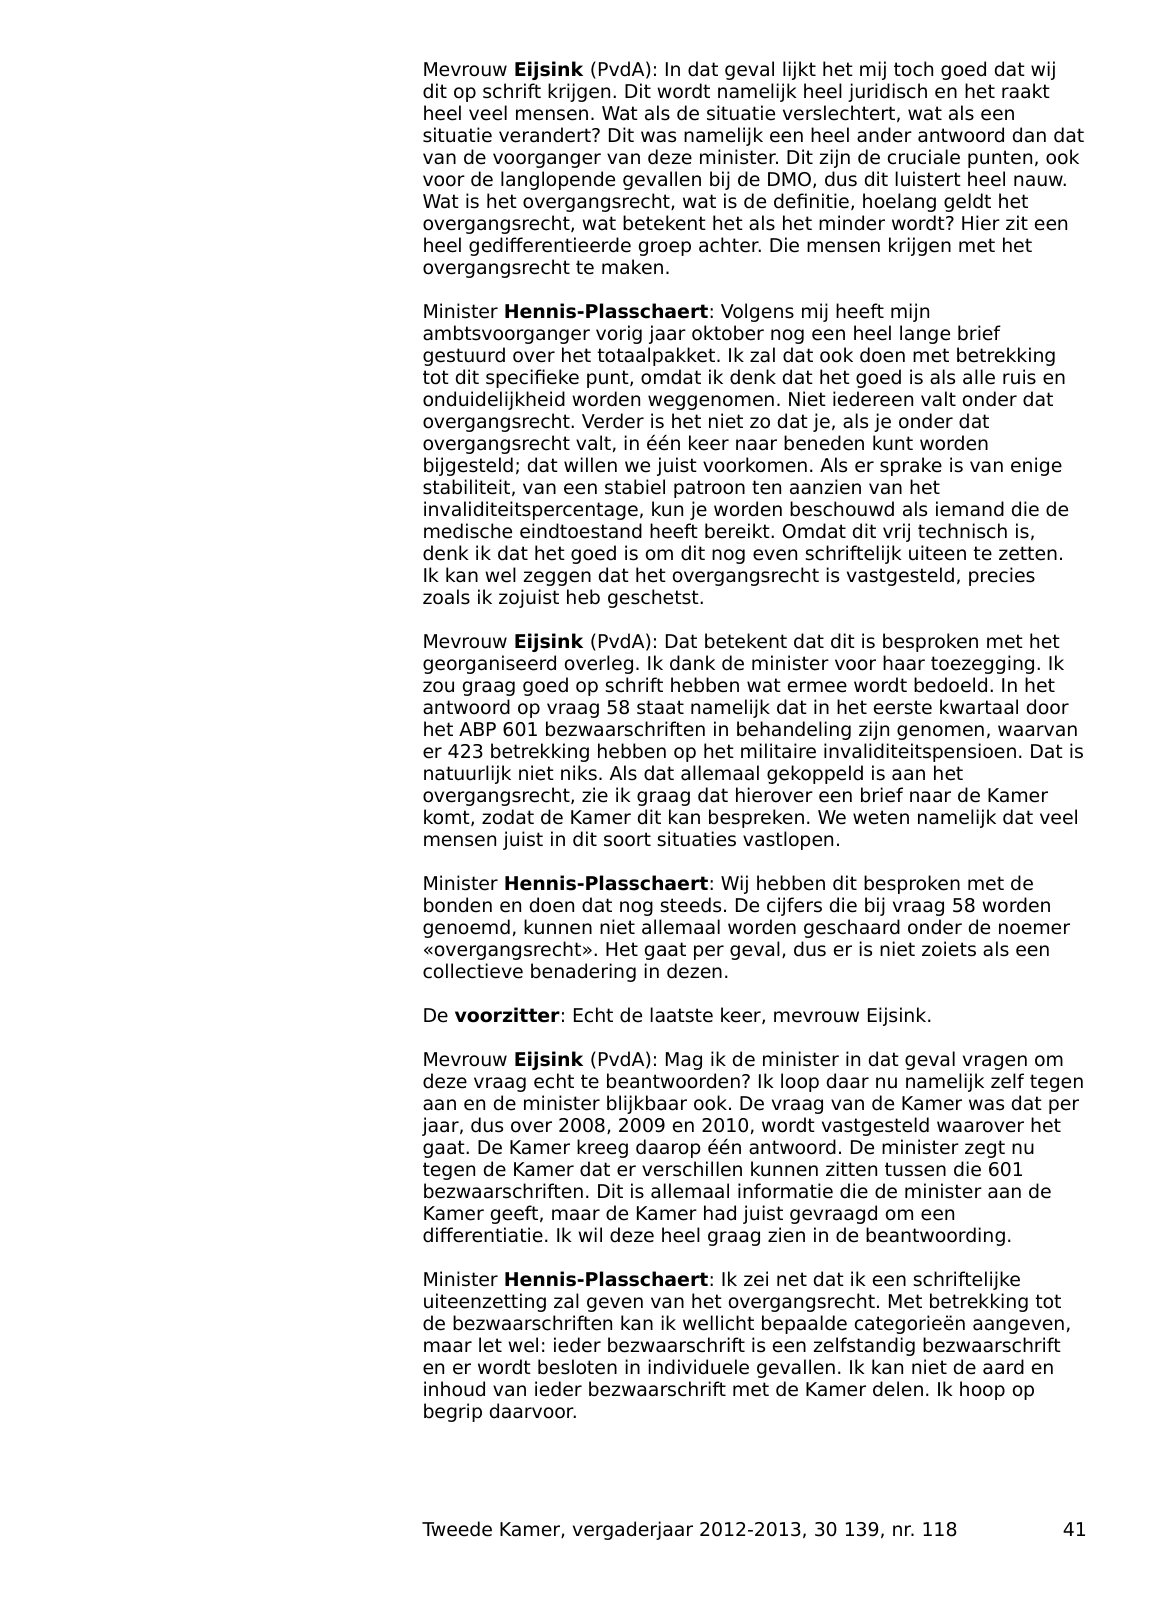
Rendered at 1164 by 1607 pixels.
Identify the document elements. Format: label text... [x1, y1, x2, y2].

text Minister Hennis-Plasschaert: Volgens mij heeft mijn ambtsvoorganger vorig jaar oktober nog een heel lange brief gestuurd over het totaalpakket. Ik zal dat ook doen met betrekking tot dit specifieke punt, omdat ik denk dat het goed is als alle ruis en onduidelijkheid worden weggenomen. Niet iedereen valt onder dat overgangsrecht. Verder is het niet zo dat je, als je onder dat overgangsrecht valt, in één keer naar beneden kunt worden bijgesteld; dat willen we juist voorkomen. Als er sprake is van enige stabiliteit, van een stabiel patroon ten aanzien van het invaliditeitspercentage, kun je worden beschouwd als iemand die de medische eindtoestand heeft bereikt. Omdat dit vrij technisch is, denk ik dat het goed is om dit nog even schriftelijk uiteen te zetten. Ik kan wel zeggen dat het overgangsrecht is vastgesteld, precies zoals ik zojuist heb geschetst. [422, 301, 1087, 609]
text Mevrouw Eijsink (PvdA): In dat geval lijkt het mij toch goed dat wij dit op schrift krijgen. Dit wordt namelijk heel juridisch en het raakt heel veel mensen. Wat als de situatie verslechtert, wat als een situatie verandert? Dit was namelijk een heel ander antwoord dan dat van de voorganger van deze minister. Dit zijn de cruciale punten, ook voor de langlopende gevallen bij de DMO, dus dit luistert heel nauw. Wat is het overgangsrecht, wat is de definitie, hoelang geldt het overgangsrecht, wat betekent het als het minder wordt? Hier zit een heel gedifferentieerde groep achter. Die mensen krijgen met het overgangsrecht te maken. [422, 59, 1087, 279]
text Minister Hennis-Plasschaert: Ik zei net dat ik een schriftelijke uiteenzetting zal geven van het overgangsrecht. Met betrekking tot de bezwaarschriften kan ik wellicht bepaalde categorieën aangeven, maar let wel: ieder bezwaarschrift is een zelfstandig bezwaarschrift en er wordt besloten in individuele gevallen. Ik kan niet de aard en inhoud van ieder bezwaarschrift met de Kamer delen. Ik hoop op begrip daarvoor. [422, 1269, 1087, 1423]
text De voorzitter: Echt de laatste keer, mevrouw Eijsink. [422, 1005, 1087, 1027]
text Minister Hennis-Plasschaert: Wij hebben dit besproken met de bonden en doen dat nog steeds. De cijfers die bij vraag 58 worden genoemd, kunnen niet allemaal worden geschaard onder de noemer «overgangsrecht». Het gaat per geval, dus er is niet zoiets als een collectieve benadering in dezen. [422, 873, 1087, 983]
text Mevrouw Eijsink (PvdA): Mag ik de minister in dat geval vragen om deze vraag echt te beantwoorden? Ik loop daar nu namelijk zelf tegen aan en de minister blijkbaar ook. De vraag van de Kamer was dat per jaar, dus over 2008, 2009 en 2010, wordt vastgesteld waarover het gaat. De Kamer kreeg daarop één antwoord. De minister zegt nu tegen de Kamer dat er verschillen kunnen zitten tussen die 601 bezwaarschriften. Dit is allemaal informatie die de minister aan de Kamer geeft, maar de Kamer had juist gevraagd om een differentiatie. Ik wil deze heel graag zien in de beantwoording. [422, 1049, 1087, 1247]
text Mevrouw Eijsink (PvdA): Dat betekent dat dit is besproken met het georganiseerd overleg. Ik dank de minister voor haar toezegging. Ik zou graag goed op schrift hebben wat ermee wordt bedoeld. In het antwoord op vraag 58 staat namelijk dat in het eerste kwartaal door het ABP 601 bezwaarschriften in behandeling zijn genomen, waarvan er 423 betrekking hebben op het militaire invaliditeitspensioen. Dat is natuurlijk niet niks. Als dat allemaal gekoppeld is aan het overgangsrecht, zie ik graag dat hierover een brief naar de Kamer komt, zodat de Kamer dit kan bespreken. We weten namelijk dat veel mensen juist in dit soort situaties vastlopen. [422, 631, 1087, 851]
